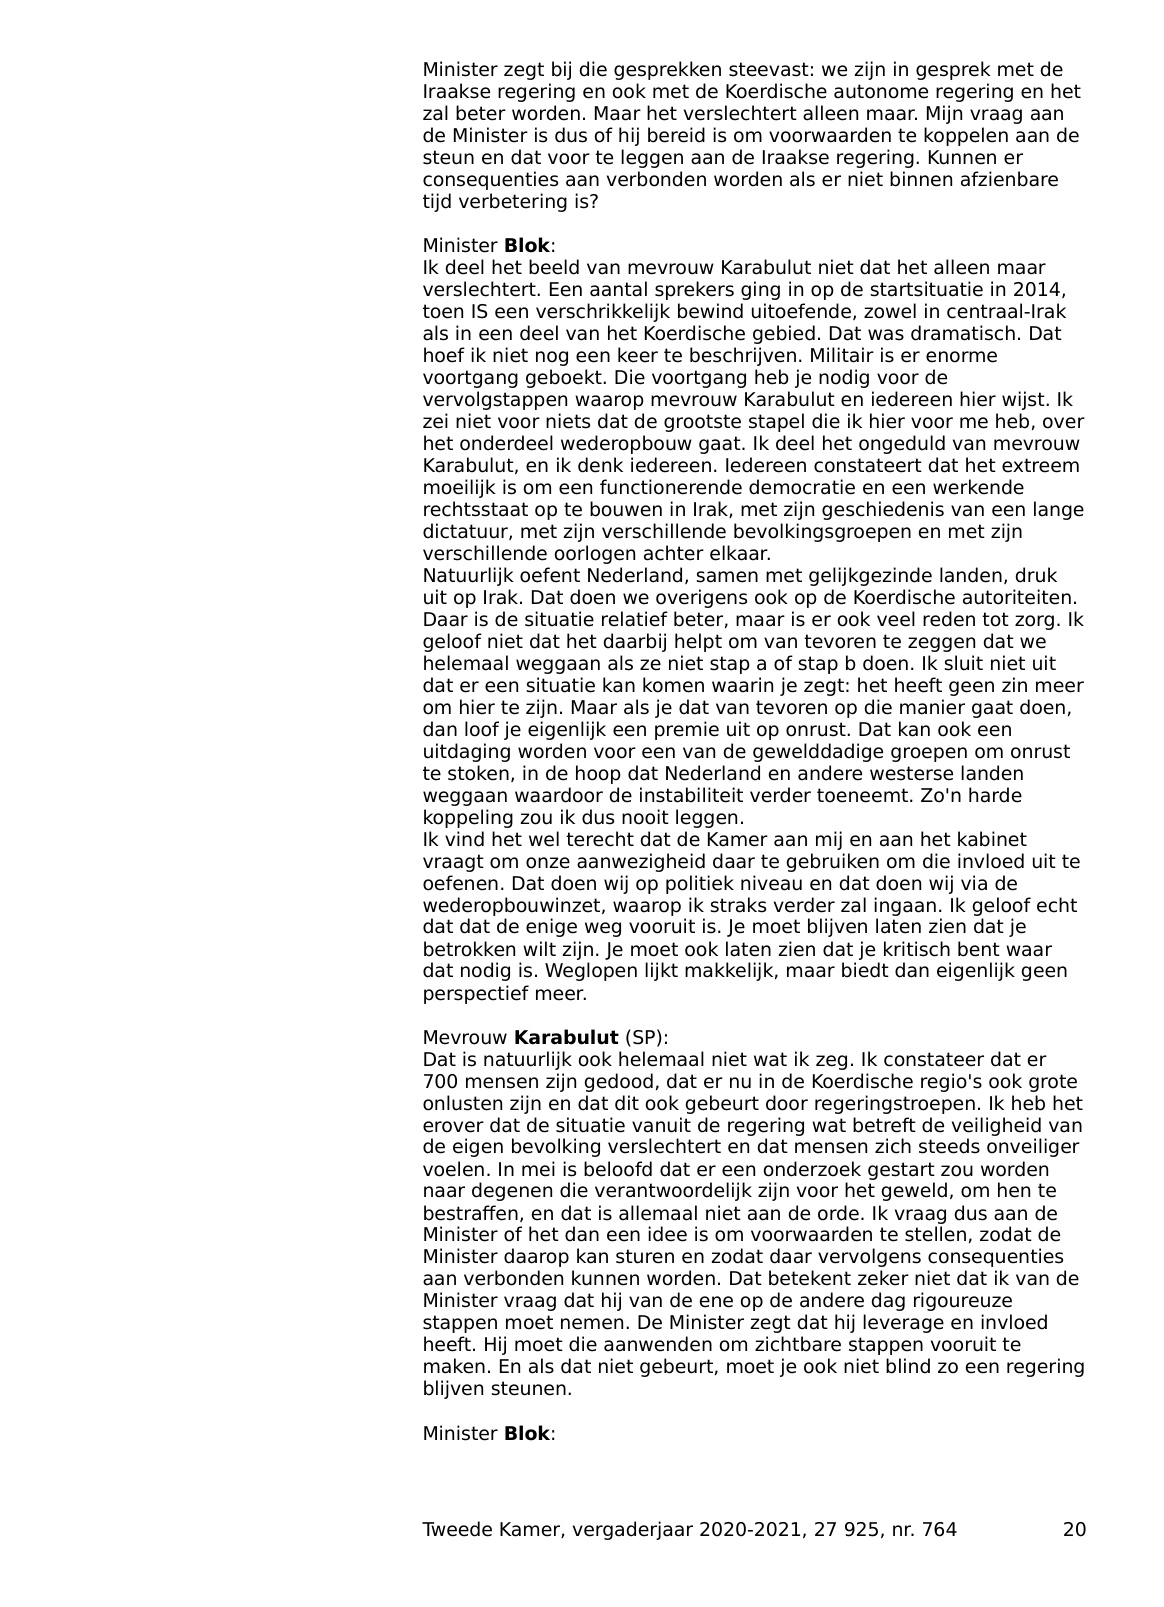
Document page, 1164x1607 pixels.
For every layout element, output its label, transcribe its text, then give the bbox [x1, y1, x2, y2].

text Ik vind het wel terecht dat de Kamer aan mij en aan het kabinet vraagt om onze aanwezigheid daar te gebruiken om die invloed uit te oefenen. Dat doen wij op politiek niveau en dat doen wij via de wederopbouwinzet, waarop ik straks verder zal ingaan. Ik geloof echt dat dat de enige weg vooruit is. Je moet blijven laten zien dat je betrokken wilt zijn. Je moet ook laten zien dat je kritisch bent waar dat nodig is. Weglopen lijkt makkelijk, maar biedt dan eigenlijk geen perspectief meer. [422, 828, 1087, 1004]
text Mevrouw Karabulut (SP): [422, 1027, 1087, 1048]
text Minister Blok: [422, 1422, 1087, 1444]
text Dat is natuurlijk ook helemaal niet wat ik zeg. Ik constateer dat er 700 mensen zijn gedood, dat er nu in de Koerdische regio's ook grote onlusten zijn en dat dit ook gebeurt door regeringstroepen. Ik heb het erover dat de situatie vanuit de regering wat betreft de veiligheid van de eigen bevolking verslechtert en dat mensen zich steeds onveiliger voelen. In mei is beloofd dat er een onderzoek gestart zou worden naar degenen die verantwoordelijk zijn voor het geweld, om hen te bestraffen, en dat is allemaal niet aan de orde. Ik vraag dus aan de Minister of het dan een idee is om voorwaarden te stellen, zodat de Minister daarop kan sturen en zodat daar vervolgens consequenties aan verbonden kunnen worden. Dat betekent zeker niet dat ik van de Minister vraag dat hij van de ene op de andere dag rigoureuze stappen moet nemen. De Minister zegt dat hij leverage en invloed heeft. Hij moet die aanwenden om zichtbare stappen vooruit te maken. En als dat niet gebeurt, moet je ook niet blind zo een regering blijven steunen. [422, 1048, 1087, 1400]
text Minister zegt bij die gesprekken steevast: we zijn in gesprek met de Iraakse regering en ook met de Koerdische autonome regering en het zal beter worden. Maar het verslechtert alleen maar. Mijn vraag aan de Minister is dus of hij bereid is om voorwaarden te koppelen aan de steun en dat voor te leggen aan de Iraakse regering. Kunnen er consequenties aan verbonden worden als er niet binnen afzienbare tijd verbetering is? [422, 59, 1087, 213]
text Minister Blok: [422, 235, 1087, 257]
text Natuurlijk oefent Nederland, samen met gelijkgezinde landen, druk uit op Irak. Dat doen we overigens ook op de Koerdische autoriteiten. Daar is de situatie relatief beter, maar is er ook veel reden tot zorg. Ik geloof niet dat het daarbij helpt om van tevoren te zeggen dat we helemaal weggaan als ze niet stap a of stap b doen. Ik sluit niet uit dat er een situatie kan komen waarin je zegt: het heeft geen zin meer om hier te zijn. Maar als je dat van tevoren op die manier gaat doen, dan loof je eigenlijk een premie uit op onrust. Dat kan ook een uitdaging worden voor een van de gewelddadige groepen om onrust te stoken, in de hoop dat Nederland en andere westerse landen weggaan waardoor de instabiliteit verder toeneemt. Zo'n harde koppeling zou ik dus nooit leggen. [422, 565, 1087, 828]
text Ik deel het beeld van mevrouw Karabulut niet dat het alleen maar verslechtert. Een aantal sprekers ging in op de startsituatie in 2014, toen IS een verschrikkelijk bewind uitoefende, zowel in centraal-Irak als in een deel van het Koerdische gebied. Dat was dramatisch. Dat hoef ik niet nog een keer te beschrijven. Militair is er enorme voortgang geboekt. Die voortgang heb je nodig voor de vervolgstappen waarop mevrouw Karabulut en iedereen hier wijst. Ik zei niet voor niets dat de grootste stapel die ik hier voor me heb, over het onderdeel wederopbouw gaat. Ik deel het ongeduld van mevrouw Karabulut, en ik denk iedereen. Iedereen constateert dat het extreem moeilijk is om een functionerende democratie en een werkende rechtsstaat op te bouwen in Irak, met zijn geschiedenis van een lange dictatuur, met zijn verschillende bevolkingsgroepen en met zijn verschillende oorlogen achter elkaar. [422, 257, 1087, 565]
